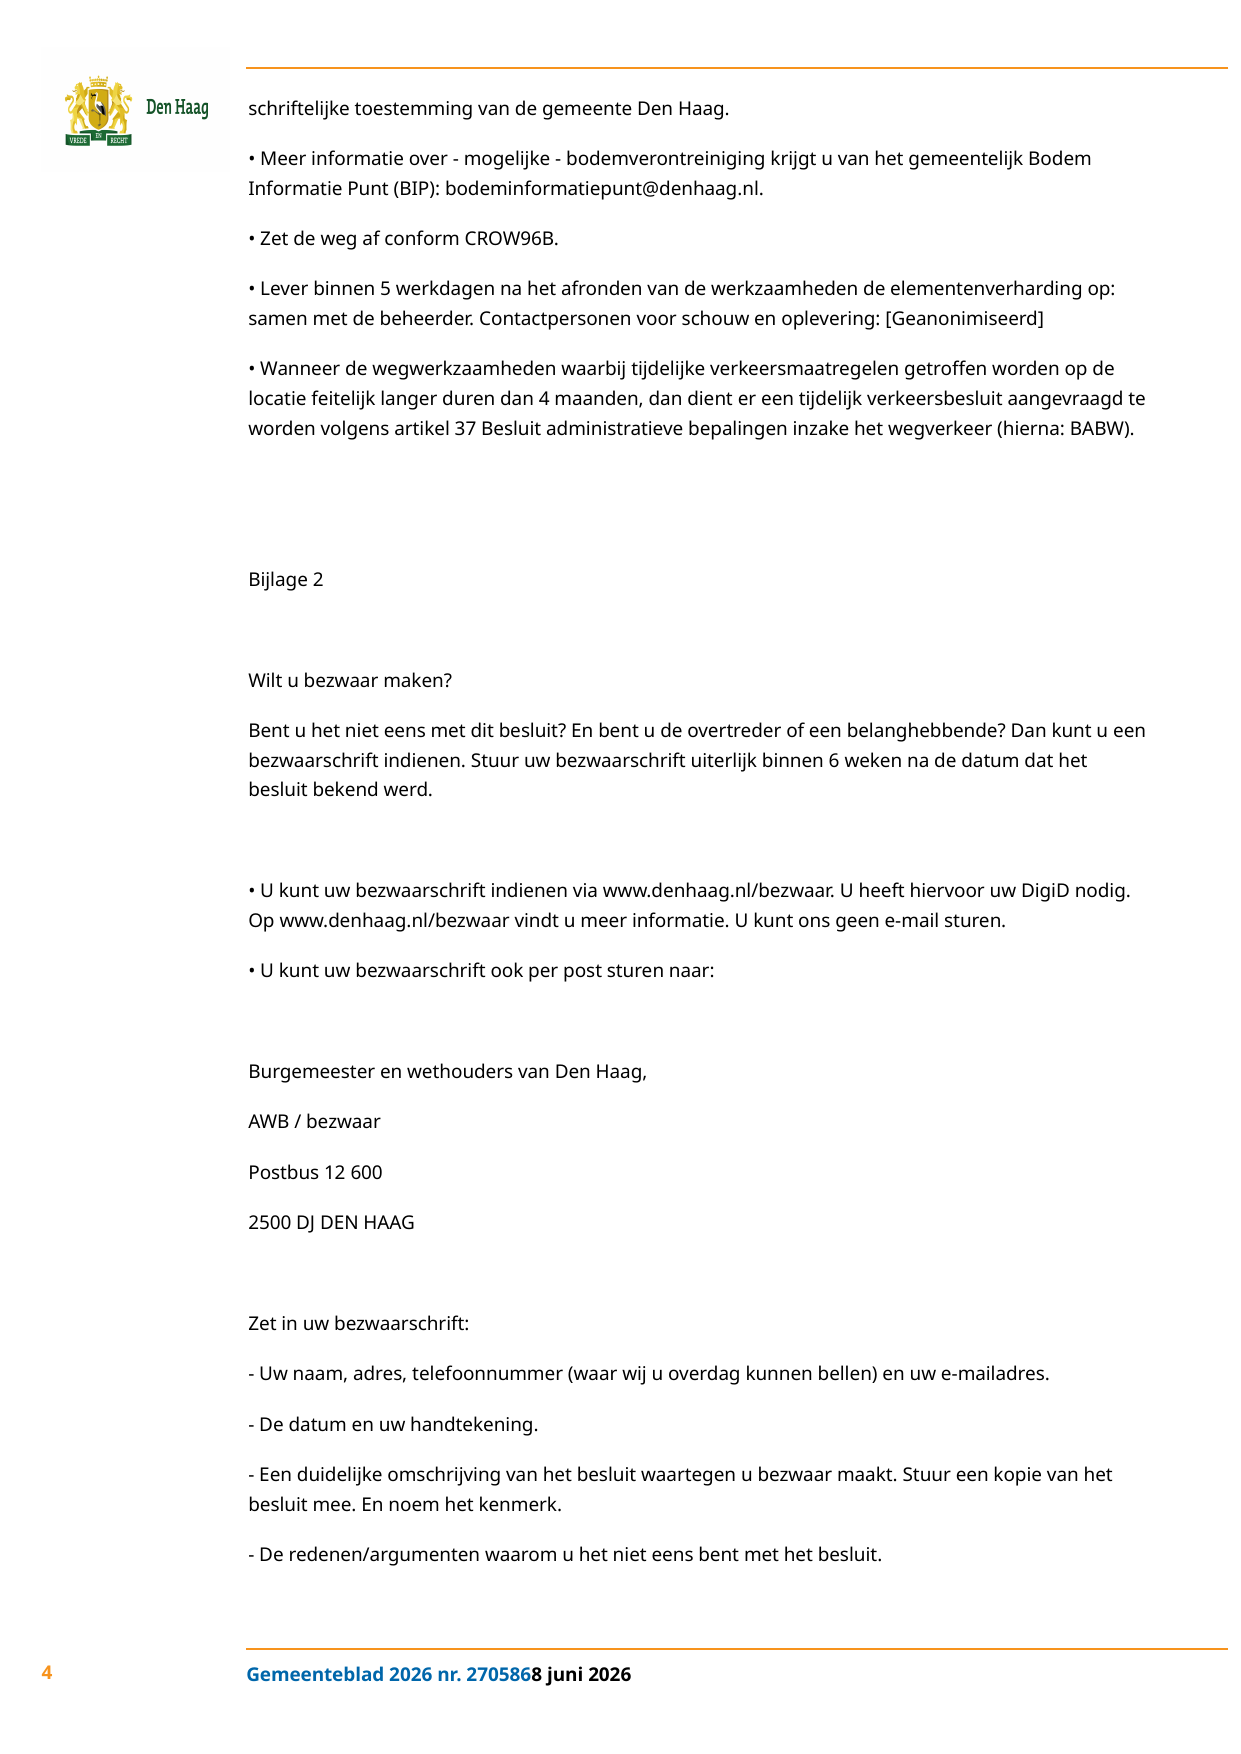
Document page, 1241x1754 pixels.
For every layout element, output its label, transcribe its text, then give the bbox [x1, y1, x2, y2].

text Bijlage 2 [248, 566, 1152, 592]
text • Meer informatie over - mogelijke - bodemverontreiniging krijgt u van het gemeentelijk Bodem Informatie Punt (BIP): bodeminformatiepunt@denhaag.nl. [248, 145, 1152, 201]
text - De datum en uw handtekening. [248, 1411, 1152, 1437]
picture [41, 47, 231, 172]
text • Zet de weg af conform CROW96B. [248, 225, 1152, 251]
text - Een duidelijke omschrijving van het besluit waartegen u bezwaar maakt. Stuur een kopie van het besluit mee. En noem het kenmerk. [248, 1461, 1152, 1517]
text • Lever binnen 5 werkdagen na het afronden van de werkzaamheden de elementenverharding op: samen met de beheerder. Contactpersonen voor schouw en oplevering: [Geanonimiseerd] [248, 276, 1152, 331]
text • Wanneer de wegwerkzaamheden waarbij tijdelijke verkeersmaatregelen getroffen worden op de locatie feitelijk langer duren dan 4 maanden, dan dient er een tijdelijk verkeersbesluit aangevraagd te worden volgens artikel 37 Besluit administratieve bepalingen inzake het wegverkeer (hierna: BABW). [248, 356, 1152, 441]
text schriftelijke toestemming van de gemeente Den Haag. [248, 95, 1152, 121]
text • U kunt uw bezwaarschrift ook per post sturen naar: [248, 957, 1152, 983]
text - Uw naam, adres, telefoonnummer (waar wij u overdag kunnen bellen) en uw e-mailadres. [248, 1361, 1152, 1386]
text Burgemeester en wethouders van Den Haag, [248, 1058, 1152, 1084]
text AWB / bezwaar [248, 1108, 1152, 1134]
text 2500 DJ DEN HAAG [248, 1209, 1152, 1235]
text Bent u het niet eens met dit besluit? En bent u de overtreder of een belanghebbende? Dan kunt u een bezwaarschrift indienen. Stuur uw bezwaarschrift uiterlijk binnen 6 weken na de datum dat het besluit bekend werd. [248, 717, 1152, 802]
text Postbus 12 600 [248, 1159, 1152, 1185]
text - De redenen/argumenten waarom u het niet eens bent met het besluit. [248, 1541, 1152, 1567]
text • U kunt uw bezwaarschrift indienen via www.denhaag.nl/bezwaar. U heeft hiervoor uw DigiD nodig. Op www.denhaag.nl/bezwaar vindt u meer informatie. U kunt ons geen e-mail sturen. [248, 877, 1152, 933]
text Wilt u bezwaar maken? [248, 667, 1152, 693]
text Zet in uw bezwaarschrift: [248, 1310, 1152, 1336]
